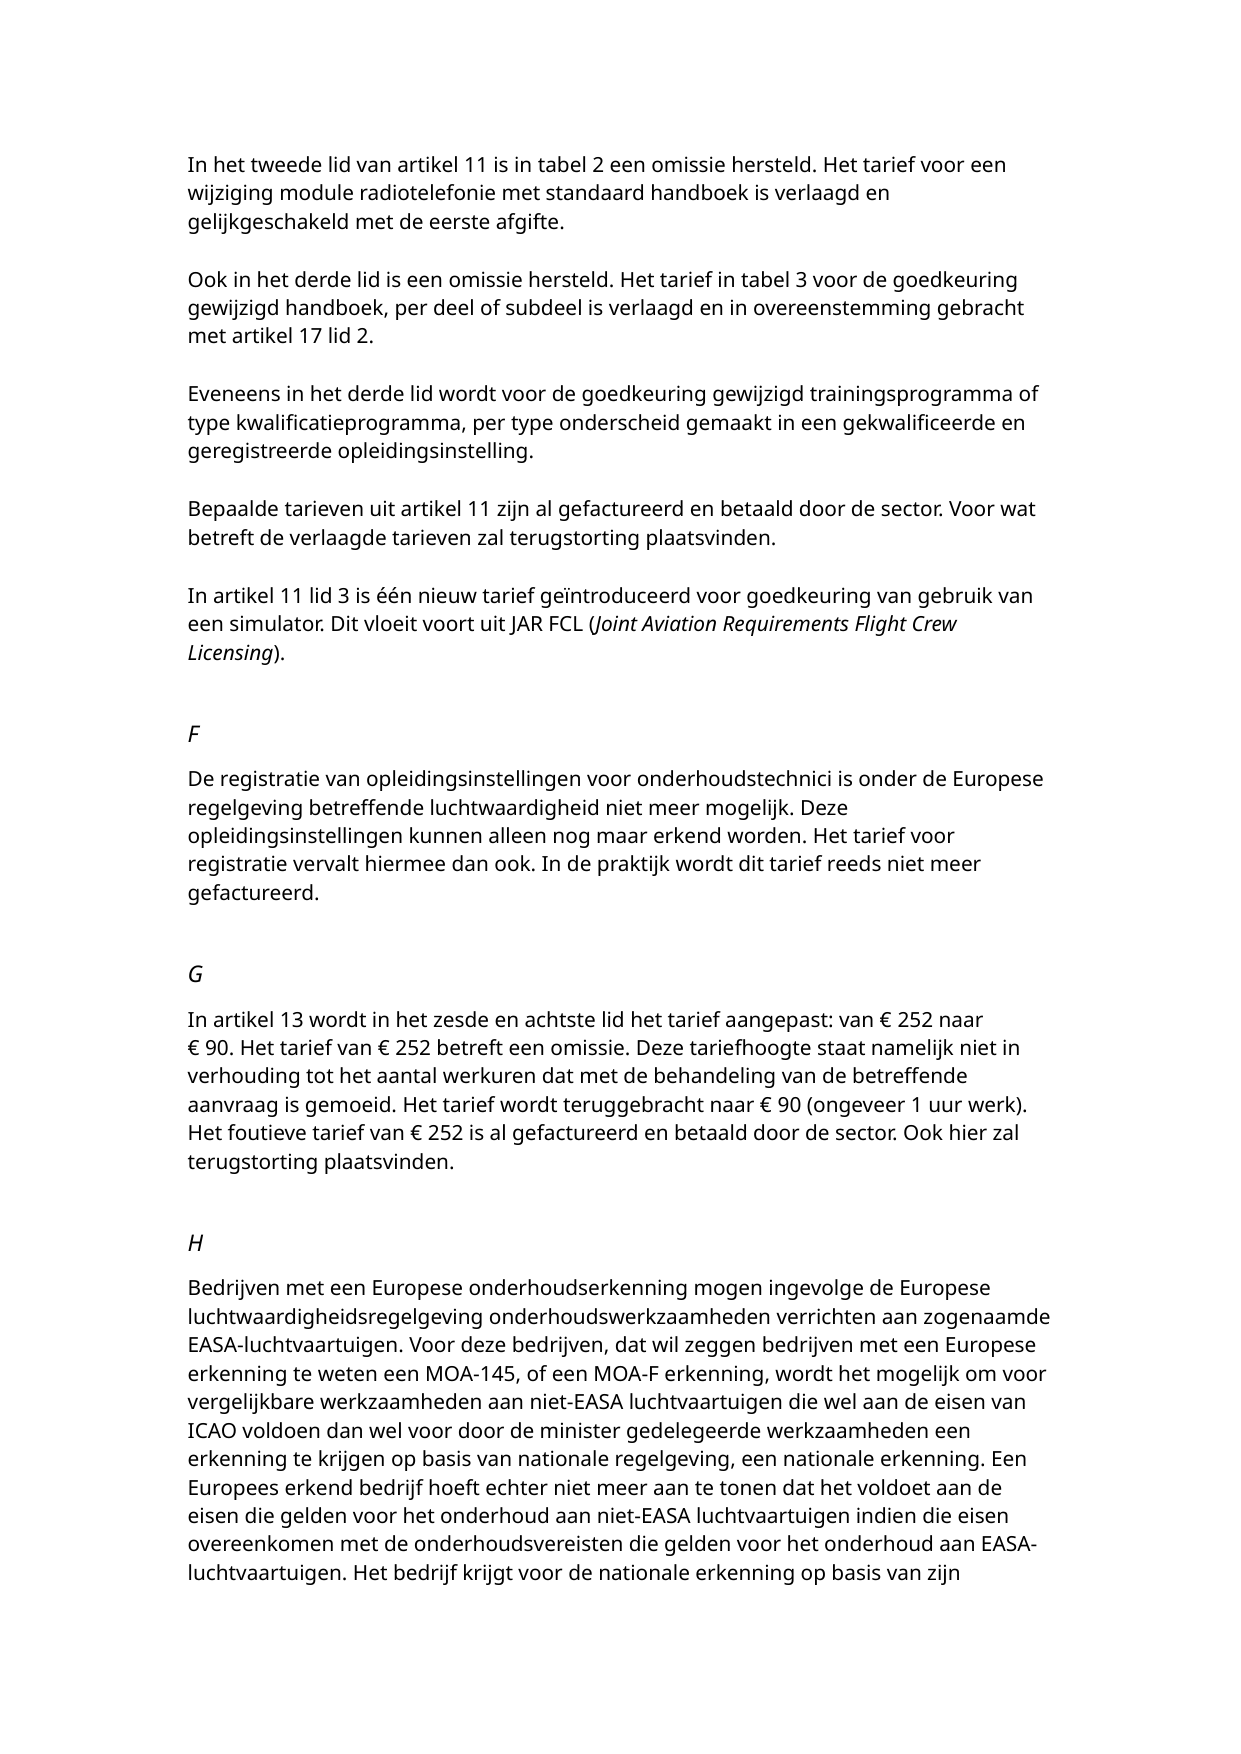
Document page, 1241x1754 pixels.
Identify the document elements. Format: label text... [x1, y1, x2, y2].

text Eveneens in het derde lid wordt voor de goedkeuring gewijzigd trainingsprogramma of type kwalificatieprogramma, per type onderscheid gemaakt in een gekwalificeerde en geregistreerde opleidingsinstelling. [187, 379, 1053, 465]
text Bedrijven met een Europese onderhoudserkenning mogen ingevolge de Europese luchtwaardigheidsregelgeving onderhoudswerkzaamheden verrichten aan zogenaamde EASA-luchtvaartuigen. Voor deze bedrijven, dat wil zeggen bedrijven met een Europese erkenning te weten een MOA-145, of een MOA-F erkenning, wordt het mogelijk om voor vergelijkbare werkzaamheden aan niet-EASA luchtvaartuigen die wel aan de eisen van ICAO voldoen dan wel voor door de minister gedelegeerde werkzaamheden een erkenning te krijgen op basis van nationale regelgeving, een nationale erkenning. Een Europees erkend bedrijf hoeft echter niet meer aan te tonen dat het voldoet aan de eisen die gelden voor het onderhoud aan niet-EASA luchtvaartuigen indien die eisen overeenkomen met de onderhoudsvereisten die gelden voor het onderhoud aan EASA-luchtvaartuigen. Het bedrijf krijgt voor de nationale erkenning op basis van zijn [187, 1273, 1053, 1586]
text Ook in het derde lid is een omissie hersteld. Het tarief in tabel 3 voor de goedkeuring gewijzigd handboek, per deel of subdeel is verlaagd en in overeenstemming gebracht met artikel 17 lid 2. [187, 265, 1053, 350]
text Bepaalde tarieven uit artikel 11 zijn al gefactureerd en betaald door de sector. Voor wat betreft de verlaagde tarieven zal terugstorting plaatsvinden. [187, 494, 1053, 551]
text In artikel 13 wordt in het zesde en achtste lid het tarief aangepast: van € 252 naar € 90. Het tarief van € 252 betreft een omissie. Deze tariefhoogte staat namelijk niet in verhouding tot het aantal werkuren dat met de behandeling van de betreffende aanvraag is gemoeid. Het tarief wordt teruggebracht naar € 90 (ongeveer 1 uur werk). Het foutieve tarief van € 252 is al gefactureerd en betaald door de sector. Ook hier zal terugstorting plaatsvinden. [187, 1005, 1053, 1175]
text In artikel 11 lid 3 is één nieuw tarief geïntroduceerd voor goedkeuring van gebruik van een simulator. Dit vloeit voort uit JAR FCL (Joint Aviation Requirements Flight Crew Licensing). [187, 581, 1053, 666]
text In het tweede lid van artikel 11 is in tabel 2 een omissie hersteld. Het tarief voor een wijziging module radiotelefonie met standaard handboek is verlaagd en gelijkgeschakeld met de eerste afgifte. [187, 150, 1053, 235]
subtitle F [187, 718, 1053, 749]
text De registratie van opleidingsinstellingen voor onderhoudstechnici is onder de Europese regelgeving betreffende luchtwaardigheid niet meer mogelijk. Deze opleidingsinstellingen kunnen alleen nog maar erkend worden. Het tarief voor registratie vervalt hiermee dan ook. In de praktijk wordt dit tarief reeds niet meer gefactureerd. [187, 764, 1053, 906]
subtitle G [187, 958, 1053, 990]
subtitle H [187, 1227, 1053, 1258]
